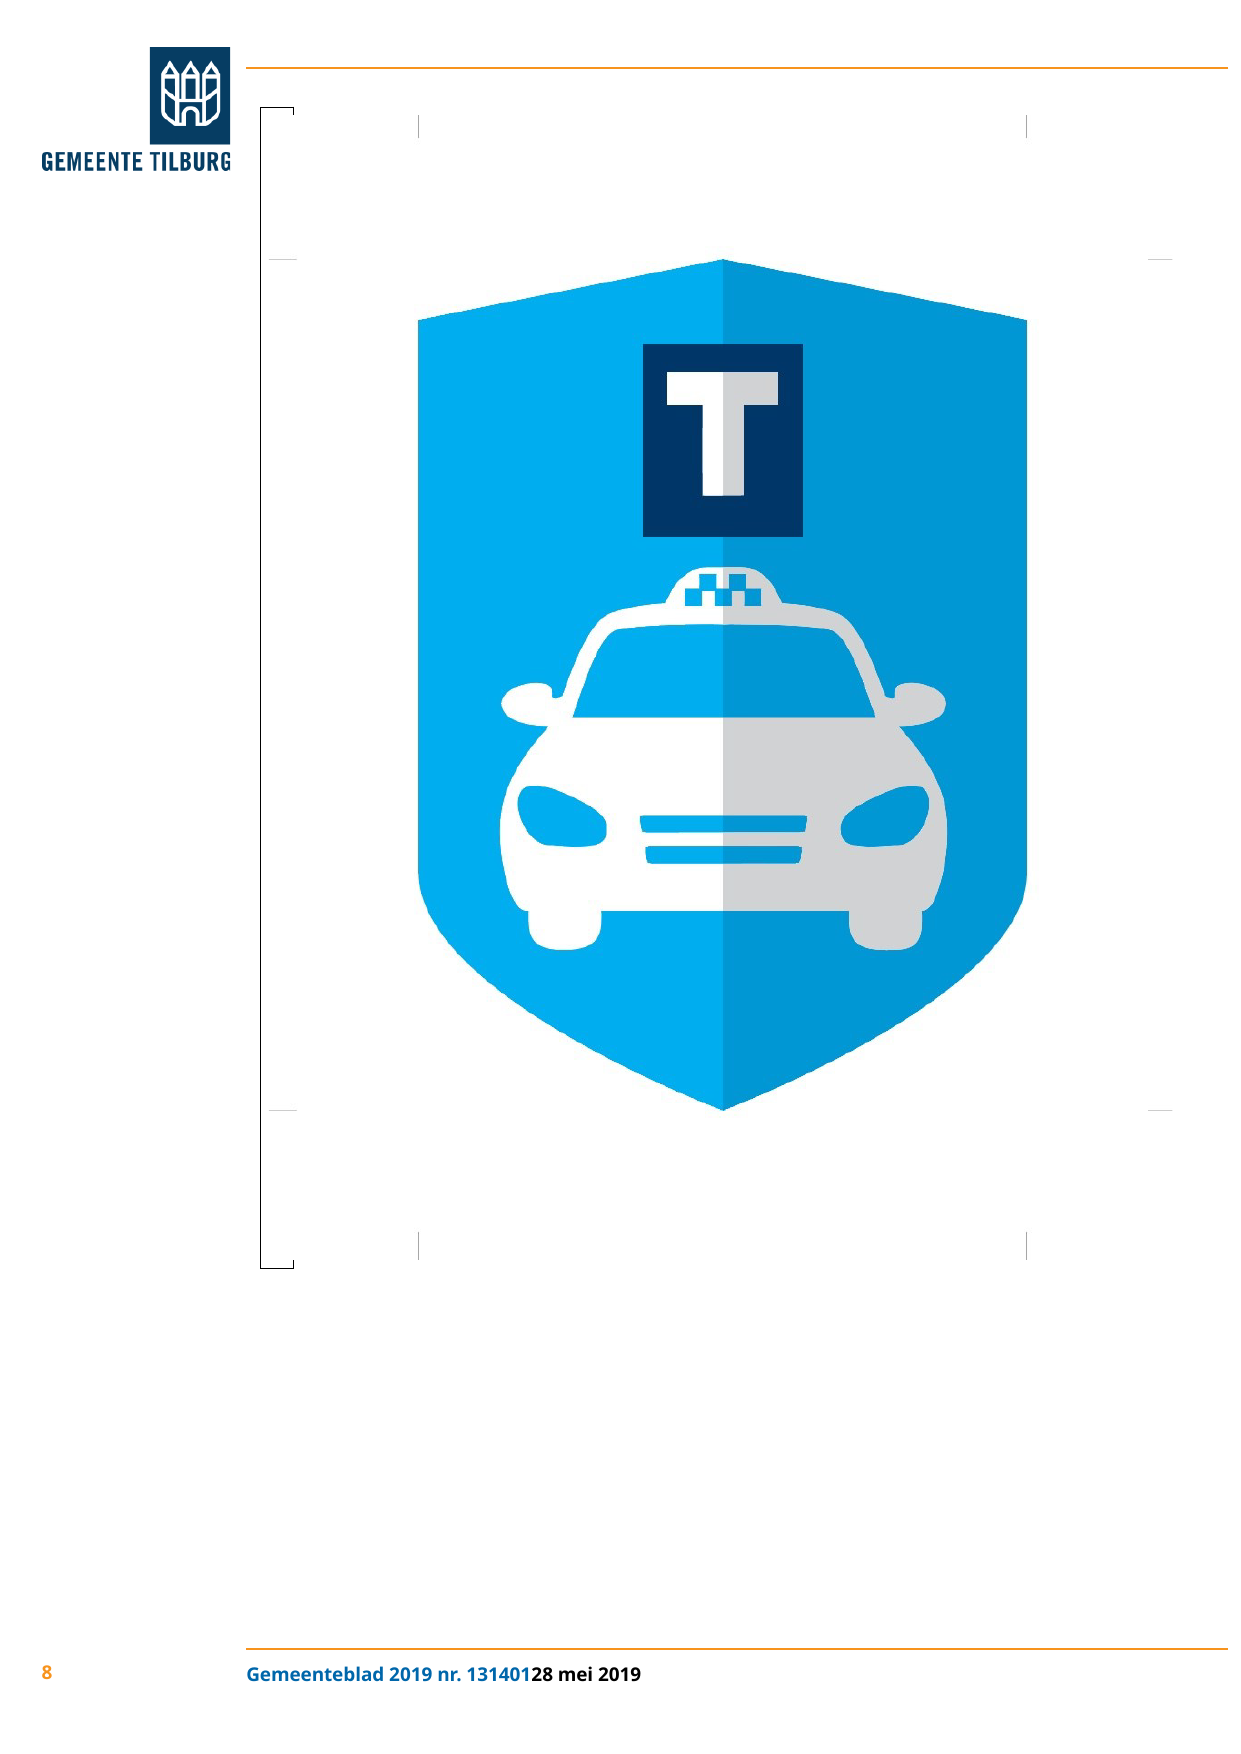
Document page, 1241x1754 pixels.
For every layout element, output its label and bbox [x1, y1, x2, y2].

picture [268, 115, 1173, 1260]
picture [41, 47, 231, 172]
